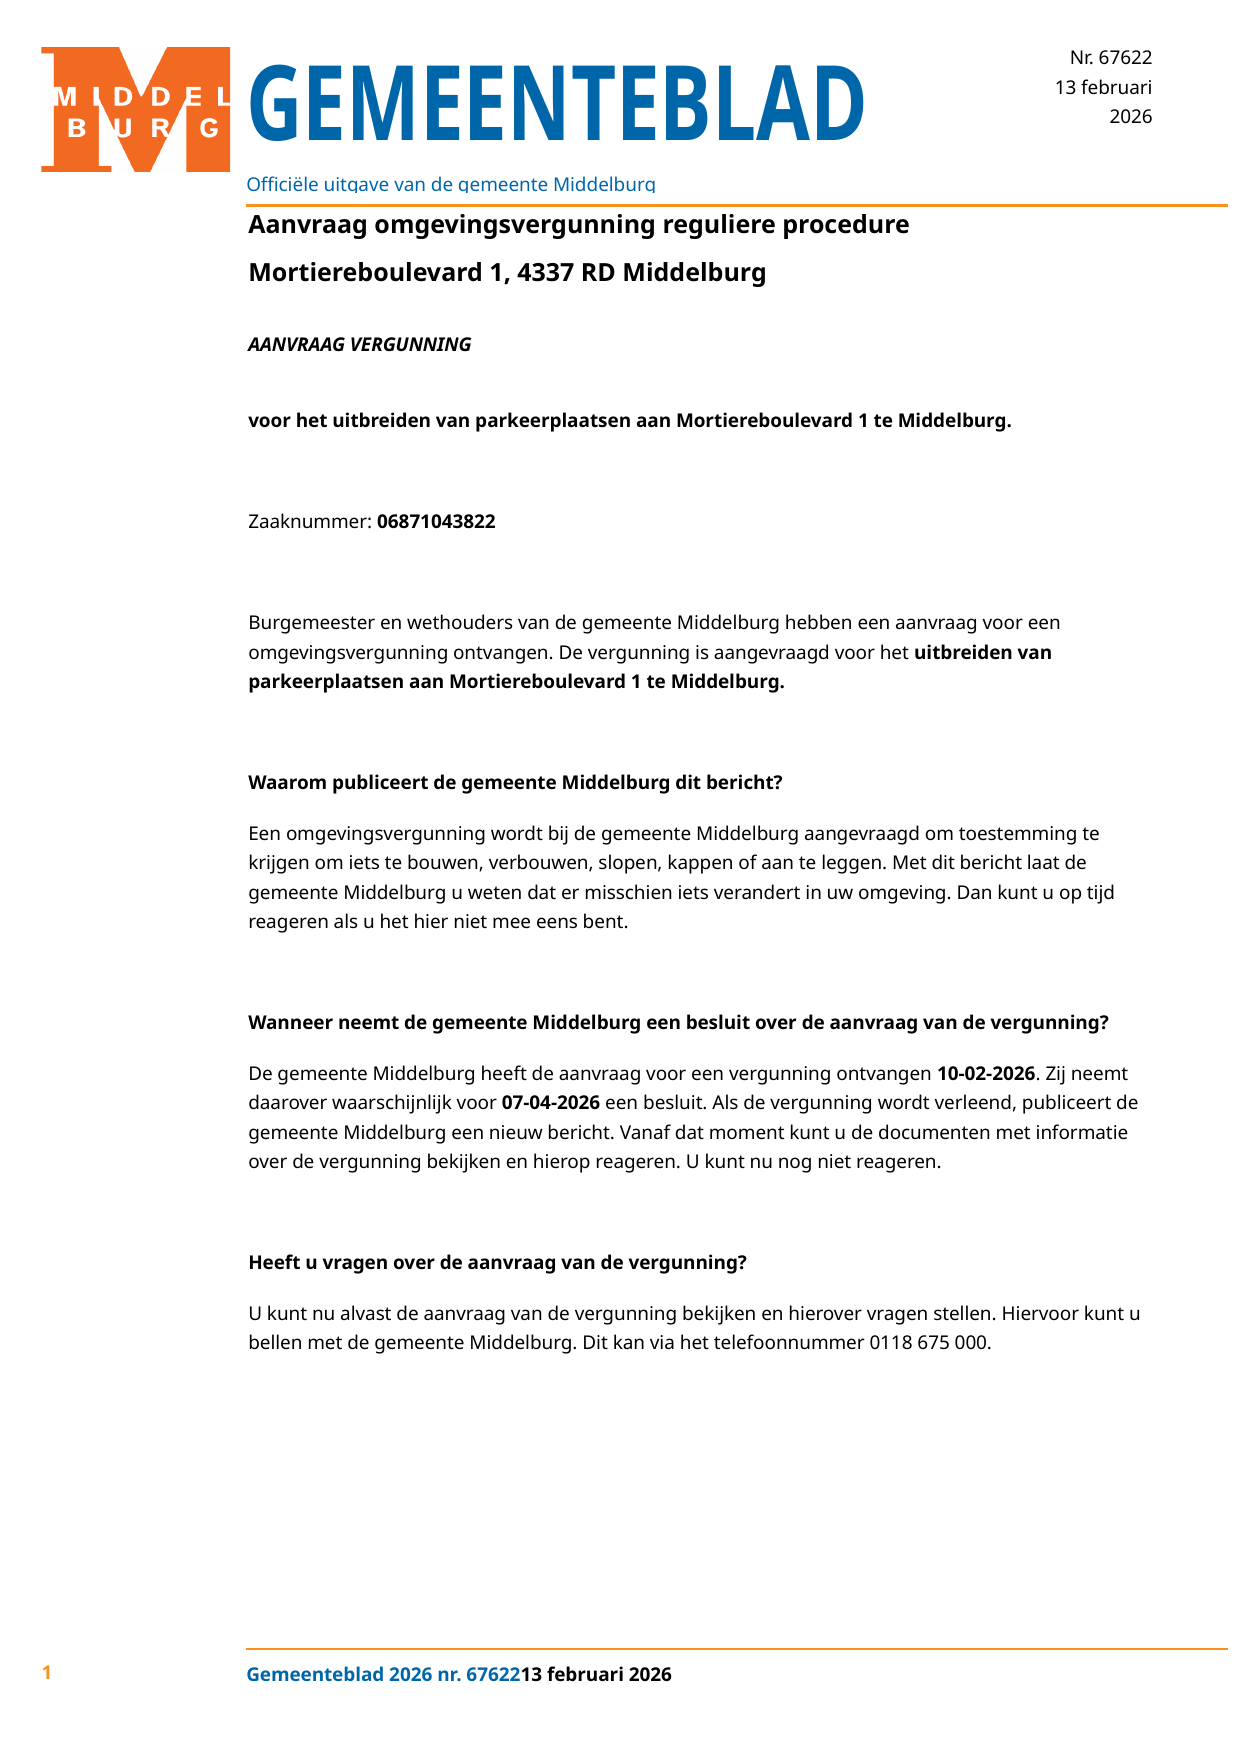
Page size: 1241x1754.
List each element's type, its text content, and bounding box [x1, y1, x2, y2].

text De gemeente Middelburg heeft de aanvraag voor een vergunning ontvangen 10-02-2026. Zij neemt daarover waarschijnlijk voor 07-04-2026 een besluit. Als de vergunning wordt verleend, publiceert de gemeente Middelburg een nieuw bericht. Vanaf dat moment kunt u de documenten met informatie over de vergunning bekijken en hierop reageren. U kunt nu nog niet reageren. [248, 1060, 1152, 1174]
text U kunt nu alvast de aanvraag van de vergunning bekijken en hierover vragen stellen. Hiervoor kunt u bellen met de gemeente Middelburg. Dit kan via het telefoonnummer 0118 675 000. [248, 1300, 1152, 1355]
text voor het uitbreiden van parkeerplaatsen aan Mortiereboulevard 1 te Middelburg. [248, 408, 1152, 433]
text Aanvraag omgevingsvergunning reguliere procedure Mortiereboulevard 1, 4337 RD Middelburg [248, 207, 1152, 288]
text Een omgevingsvergunning wordt bij de gemeente Middelburg aangevraagd om toestemming te krijgen om iets te bouwen, verbouwen, slopen, kappen of aan te leggen. Met dit bericht laat de gemeente Middelburg u weten dat er misschien iets verandert in uw omgeving. Dan kunt u op tijd reageren als u het hier niet mee eens bent. [248, 820, 1152, 934]
picture [41, 47, 231, 172]
text Burgemeester en wethouders van de gemeente Middelburg hebben een aanvraag voor een omgevingsvergunning ontvangen. De vergunning is aangevraagd voor het uitbreiden van parkeerplaatsen aan Mortiereboulevard 1 te Middelburg. [248, 609, 1152, 694]
text Wanneer neemt de gemeente Middelburg een besluit over de aanvraag van de vergunning? [248, 1009, 1152, 1035]
text Zaaknummer: 06871043822 [248, 508, 1152, 534]
text Heeft u vragen over de aanvraag van de vergunning? [248, 1249, 1152, 1275]
text AANVRAAG VERGUNNING [248, 331, 1152, 357]
text Waarom publiceert de gemeente Middelburg dit bericht? [248, 769, 1152, 795]
